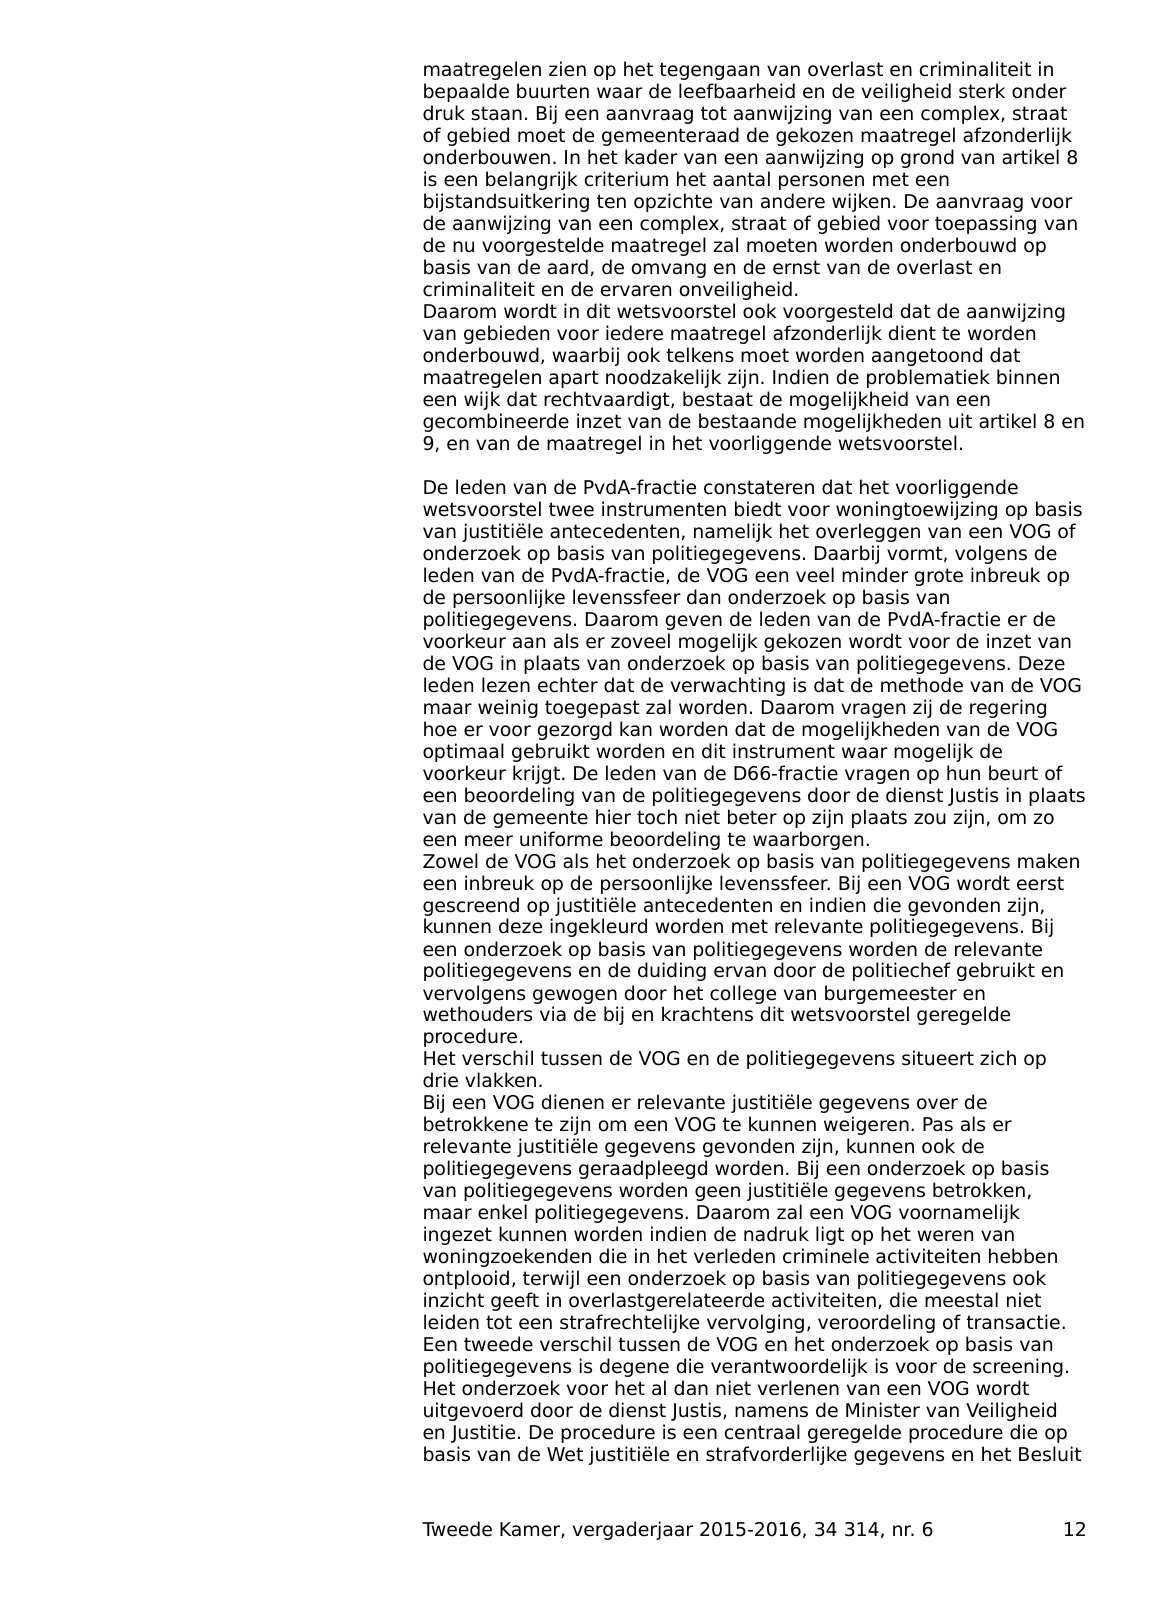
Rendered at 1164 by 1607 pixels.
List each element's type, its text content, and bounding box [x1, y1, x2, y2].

text Het verschil tussen de VOG en de politiegegevens situeert zich op drie vlakken. [422, 1048, 1087, 1092]
text Bij een VOG dienen er relevante justitiële gegevens over de betrokkene te zijn om een VOG te kunnen weigeren. Pas als er relevante justitiële gegevens gevonden zijn, kunnen ook de politiegegevens geraadpleegd worden. Bij een onderzoek op basis van politiegegevens worden geen justitiële gegevens betrokken, maar enkel politiegegevens. Daarom zal een VOG voornamelijk ingezet kunnen worden indien de nadruk ligt op het weren van woningzoekenden die in het verleden criminele activiteiten hebben ontplooid, terwijl een onderzoek op basis van politiegegevens ook inzicht geeft in overlastgerelateerde activiteiten, die meestal niet leiden tot een strafrechtelijke vervolging, veroordeling of transactie. [422, 1092, 1087, 1334]
text Zowel de VOG als het onderzoek op basis van politiegegevens maken een inbreuk op de persoonlijke levenssfeer. Bij een VOG wordt eerst gescreend op justitiële antecedenten en indien die gevonden zijn, kunnen deze ingekleurd worden met relevante politiegegevens. Bij een onderzoek op basis van politiegegevens worden de relevante politiegegevens en de duiding ervan door de politiechef gebruikt en vervolgens gewogen door het college van burgemeester en wethouders via de bij en krachtens dit wetsvoorstel geregelde procedure. [422, 851, 1087, 1048]
text Een tweede verschil tussen de VOG en het onderzoek op basis van politiegegevens is degene die verantwoordelijk is voor de screening. Het onderzoek voor het al dan niet verlenen van een VOG wordt uitgevoerd door de dienst Justis, namens de Minister van Veiligheid en Justitie. De procedure is een centraal geregelde procedure die op basis van de Wet justitiële en strafvorderlijke gegevens en het Besluit [422, 1334, 1087, 1466]
text De leden van de PvdA-fractie constateren dat het voorliggende wetsvoorstel twee instrumenten biedt voor woningtoewijzing op basis van justitiële antecedenten, namelijk het overleggen van een VOG of onderzoek op basis van politiegegevens. Daarbij vormt, volgens de leden van de PvdA-fractie, de VOG een veel minder grote inbreuk op de persoonlijke levenssfeer dan onderzoek op basis van politiegegevens. Daarom geven de leden van de PvdA-fractie er de voorkeur aan als er zoveel mogelijk gekozen wordt voor de inzet van de VOG in plaats van onderzoek op basis van politiegegevens. Deze leden lezen echter dat de verwachting is dat de methode van de VOG maar weinig toegepast zal worden. Daarom vragen zij de regering hoe er voor gezorgd kan worden dat de mogelijkheden van de VOG optimaal gebruikt worden en dit instrument waar mogelijk de voorkeur krijgt. De leden van de D66-fractie vragen op hun beurt of een beoordeling van de politiegegevens door de dienst Justis in plaats van de gemeente hier toch niet beter op zijn plaats zou zijn, om zo een meer uniforme beoordeling te waarborgen. [422, 477, 1087, 851]
text maatregelen zien op het tegengaan van overlast en criminaliteit in bepaalde buurten waar de leefbaarheid en de veiligheid sterk onder druk staan. Bij een aanvraag tot aanwijzing van een complex, straat of gebied moet de gemeenteraad de gekozen maatregel afzonderlijk onderbouwen. In het kader van een aanwijzing op grond van artikel 8 is een belangrijk criterium het aantal personen met een bijstandsuitkering ten opzichte van andere wijken. De aanvraag voor de aanwijzing van een complex, straat of gebied voor toepassing van de nu voorgestelde maatregel zal moeten worden onderbouwd op basis van de aard, de omvang en de ernst van de overlast en criminaliteit en de ervaren onveiligheid. [422, 59, 1087, 301]
text Daarom wordt in dit wetsvoorstel ook voorgesteld dat de aanwijzing van gebieden voor iedere maatregel afzonderlijk dient te worden onderbouwd, waarbij ook telkens moet worden aangetoond dat maatregelen apart noodzakelijk zijn. Indien de problematiek binnen een wijk dat rechtvaardigt, bestaat de mogelijkheid van een gecombineerde inzet van de bestaande mogelijkheden uit artikel 8 en 9, en van de maatregel in het voorliggende wetsvoorstel. [422, 301, 1087, 455]
